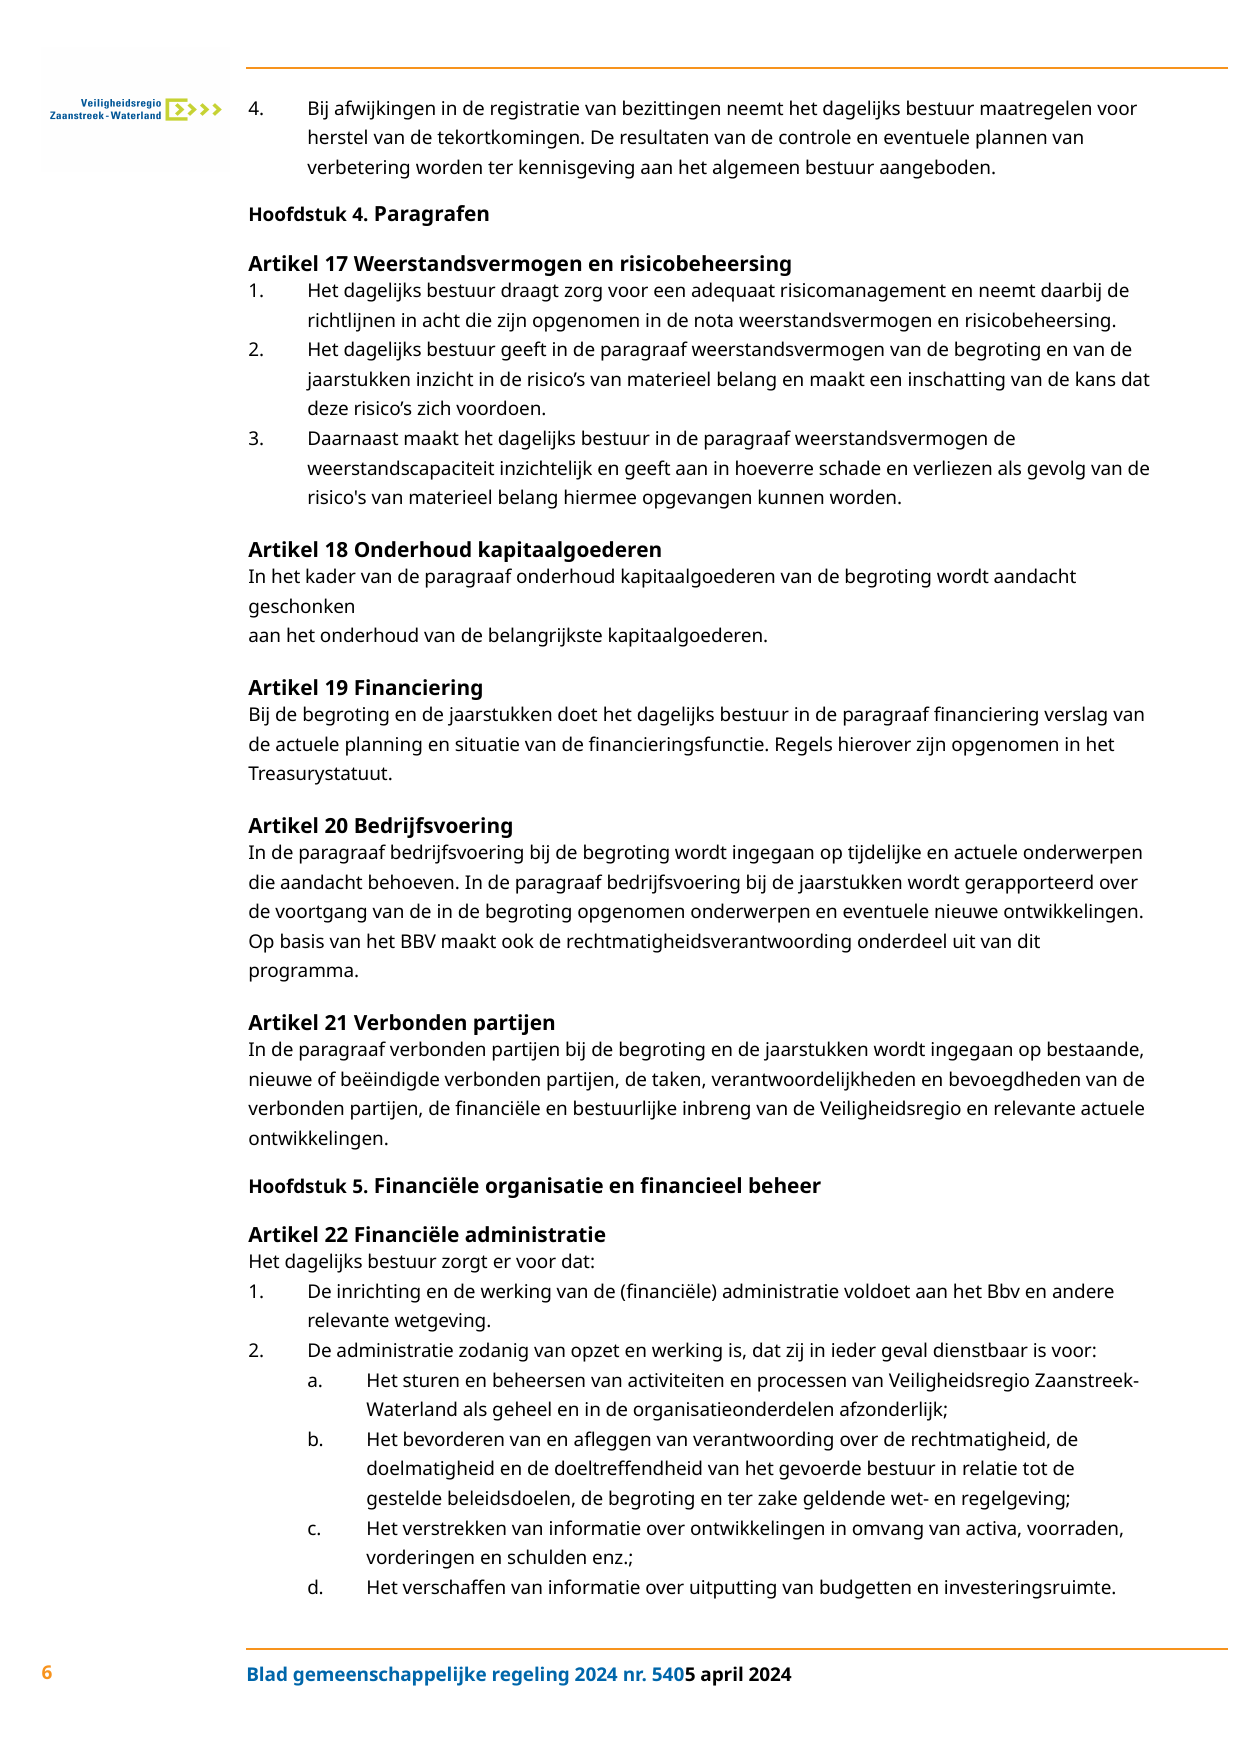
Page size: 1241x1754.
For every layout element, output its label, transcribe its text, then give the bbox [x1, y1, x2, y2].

text aan het onderhoud van de belangrijkste kapitaalgoederen. [248, 622, 1152, 648]
list Het verschaffen van informatie over uitputting van budgetten en investeringsruimte. [307, 1574, 1152, 1600]
list Bij afwijkingen in de registratie van bezittingen neemt het dagelijks bestuur maatregelen voor herstel van de tekortkomingen. De resultaten van de controle en eventuele plannen van verbetering worden ter kennisgeving aan het algemeen bestuur aangeboden. [248, 95, 1152, 180]
text In de paragraaf verbonden partijen bij de begroting en de jaarstukken wordt ingegaan op bestaande, nieuwe of beëindigde verbonden partijen, de taken, verantwoordelijkheden en bevoegdheden van de verbonden partijen, de financiële en bestuurlijke inbreng van de Veiligheidsregio en relevante actuele ontwikkelingen. [248, 1036, 1152, 1151]
text Artikel 22 Financiële administratie [248, 1220, 1152, 1248]
picture [41, 47, 231, 172]
list Het bevorderen van en afleggen van verantwoording over de rechtmatigheid, de doelmatigheid en de doeltreffendheid van het gevoerde bestuur in relatie tot de gestelde beleidsdoelen, de begroting en ter zake geldende wet- en regelgeving; [307, 1426, 1152, 1511]
text Artikel 21 Verbonden partijen [248, 1008, 1152, 1036]
text Artikel 19 Financiering [248, 673, 1152, 701]
text Het dagelijks bestuur zorgt er voor dat: [248, 1248, 1152, 1274]
list Het dagelijks bestuur draagt zorg voor een adequaat risicomanagement en neemt daarbij de richtlijnen in acht die zijn opgenomen in de nota weerstandsvermogen en risicobeheersing. [248, 277, 1152, 333]
text Artikel 17 Weerstandsvermogen en risicobeheersing [248, 249, 1152, 277]
list Daarnaast maakt het dagelijks bestuur in de paragraaf weerstandsvermogen de weerstandscapaciteit inzichtelijk en geeft aan in hoeverre schade en verliezen als gevolg van de risico's van materieel belang hiermee opgevangen kunnen worden. [248, 425, 1152, 510]
text Bij de begroting en de jaarstukken doet het dagelijks bestuur in de paragraaf financiering verslag van de actuele planning en situatie van de financieringsfunctie. Regels hierover zijn opgenomen in het Treasurystatuut. [248, 701, 1152, 786]
text In het kader van de paragraaf onderhoud kapitaalgoederen van de begroting wordt aandacht geschonken [248, 563, 1152, 618]
list Het dagelijks bestuur geeft in de paragraaf weerstandsvermogen van de begroting en van de jaarstukken inzicht in de risico’s van materieel belang en maakt een inschatting van de kans dat deze risico’s zich voordoen. [248, 336, 1152, 421]
text In de paragraaf bedrijfsvoering bij de begroting wordt ingegaan op tijdelijke en actuele onderwerpen die aandacht behoeven. In de paragraaf bedrijfsvoering bij de jaarstukken wordt gerapporteerd over de voortgang van de in de begroting opgenomen onderwerpen en eventuele nieuwe ontwikkelingen. Op basis van het BBV maakt ook de rechtmatigheidsverantwoording onderdeel uit van dit programma. [248, 839, 1152, 983]
text Artikel 20 Bedrijfsvoering [248, 811, 1152, 839]
list Het verstrekken van informatie over ontwikkelingen in omvang van activa, voorraden, vorderingen en schulden enz.; [307, 1515, 1152, 1570]
text Hoofdstuk 4. Paragrafen [248, 199, 1152, 228]
text Hoofdstuk 5. Financiële organisatie en financieel beheer [248, 1171, 1152, 1199]
list Het sturen en beheersen van activiteiten en processen van Veiligheidsregio Zaanstreek-Waterland als geheel en in de organisatieonderdelen afzonderlijk; [307, 1367, 1152, 1422]
list De administratie zodanig van opzet en werking is, dat zij in ieder geval dienstbaar is voor: [248, 1337, 1152, 1363]
text Artikel 18 Onderhoud kapitaalgoederen [248, 535, 1152, 563]
list De inrichting en de werking van de (financiële) administratie voldoet aan het Bbv en andere relevante wetgeving. [248, 1278, 1152, 1333]
